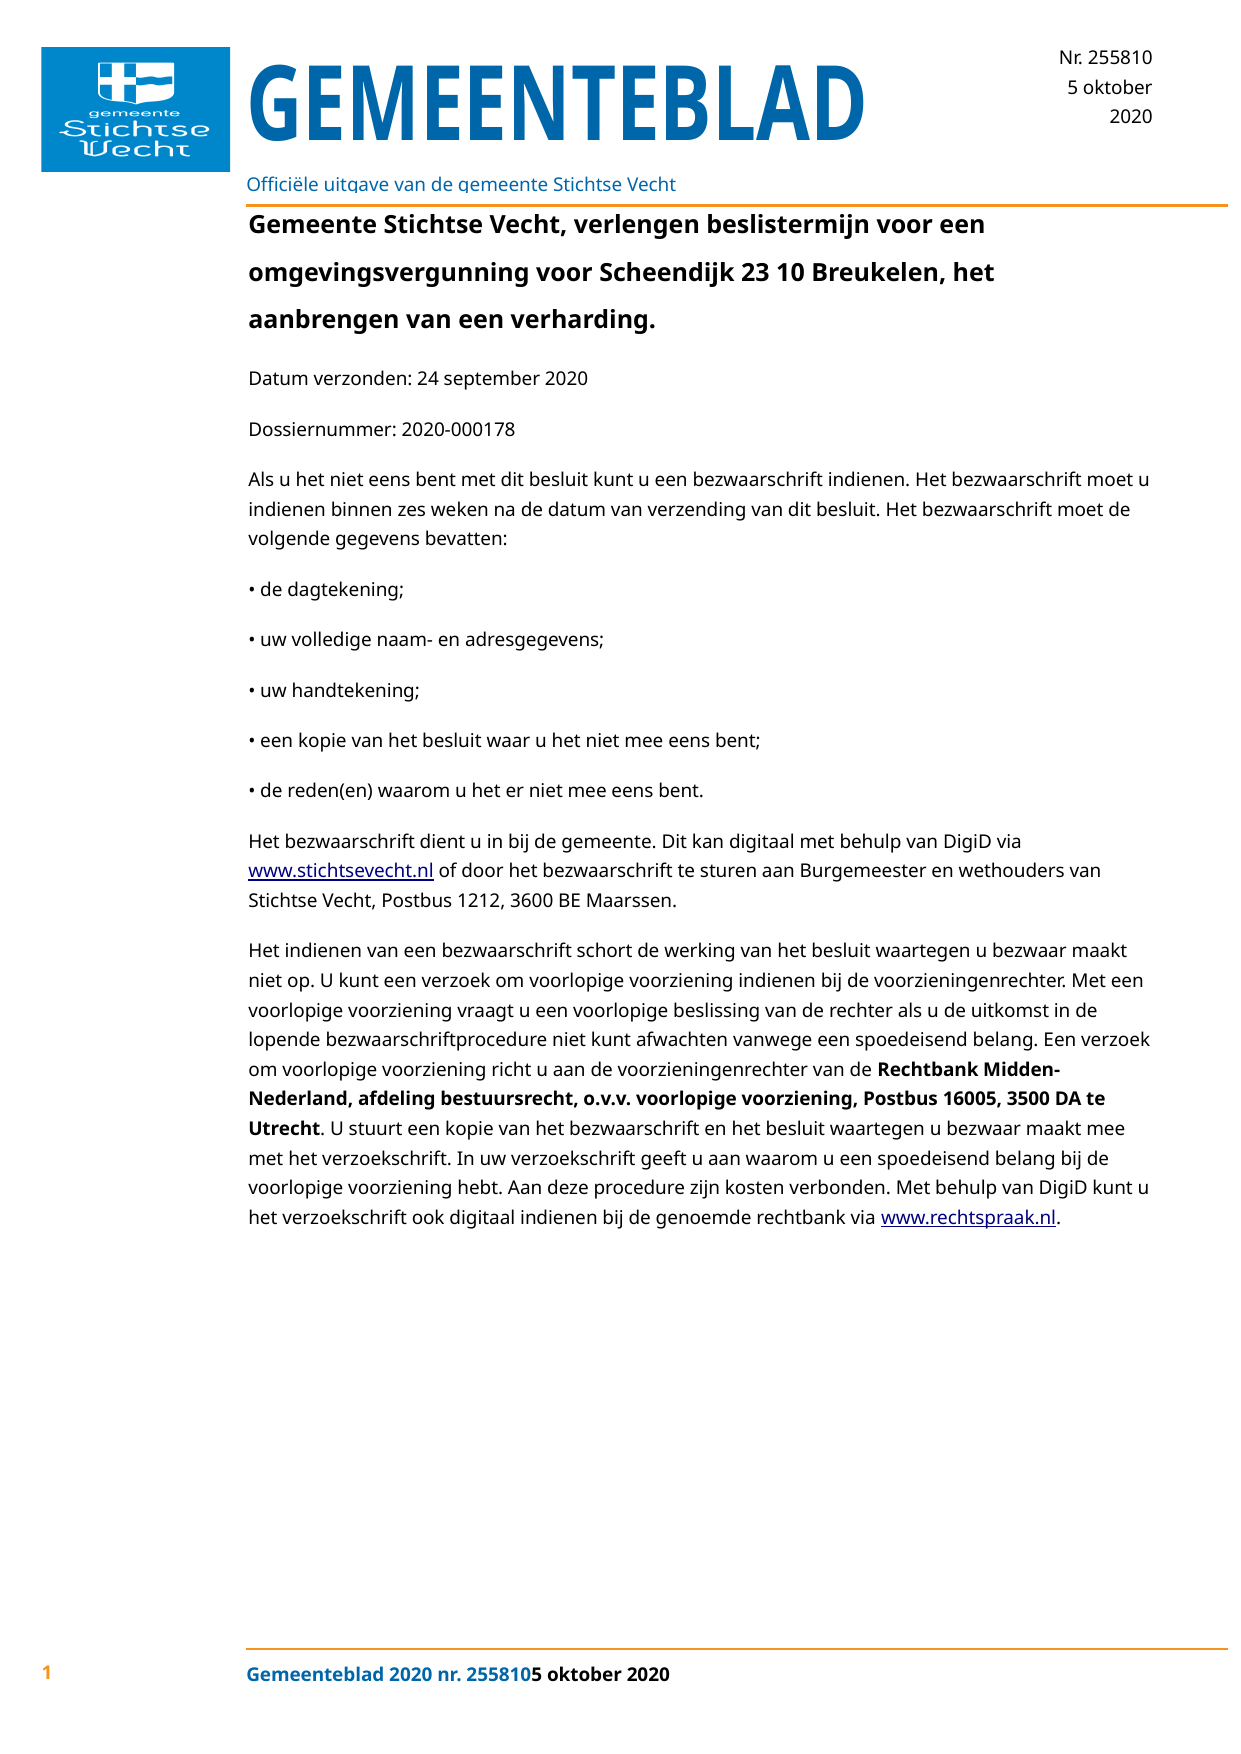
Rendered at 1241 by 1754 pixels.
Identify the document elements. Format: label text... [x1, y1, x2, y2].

text Het bezwaarschrift dient u in bij de gemeente. Dit kan digitaal met behulp van DigiD via www.stichtsevecht.nl of door het bezwaarschrift te sturen aan Burgemeester en wethouders van Stichtse Vecht, Postbus 1212, 3600 BE Maarssen. [248, 828, 1152, 913]
text • een kopie van het besluit waar u het niet mee eens bent; [248, 727, 1152, 753]
text Datum verzonden: 24 september 2020 [248, 366, 1152, 391]
picture [99, 63, 135, 101]
text Het indienen van een bezwaarschrift schort de werking van het besluit waartegen u bezwaar maakt niet op. U kunt een verzoek om voorlopige voorziening indienen bij de voorzieningenrechter. Met een voorlopige voorziening vraagt u een voorlopige beslissing van de rechter als u de uitkomst in de lopende bezwaarschriftprocedure niet kunt afwachten vanwege een spoedeisend belang. Een verzoek om voorlopige voorziening richt u aan de voorzieningenrechter van de Rechtbank Midden-Nederland, afdeling bestuursrecht, o.v.v. voorlopige voorziening, Postbus 16005, 3500 DA te Utrecht. U stuurt een kopie van het bezwaarschrift en het besluit waartegen u bezwaar maakt mee met het verzoekschrift. In uw verzoekschrift geeft u aan waarom u een spoedeisend belang bij de voorlopige voorziening hebt. Aan deze procedure zijn kosten verbonden. Met behulp van DigiD kunt u het verzoekschrift ook digitaal indienen bij de genoemde rechtbank via www.rechtspraak.nl. [248, 938, 1152, 1229]
text Als u het niet eens bent met dit besluit kunt u een bezwaarschrift indienen. Het bezwaarschrift moet u indienen binnen zes weken na de datum van verzending van dit besluit. Het bezwaarschrift moet de volgende gegevens bevatten: [248, 466, 1152, 551]
text Gemeente Stichtse Vecht, verlengen beslistermijn voor een omgevingsvergunning voor Scheendijk 23 10 Breukelen, het aanbrengen van een verharding. [248, 207, 1152, 336]
text • de dagtekening; [248, 576, 1152, 602]
text • uw volledige naam- en adresgegevens; [248, 626, 1152, 652]
text Dossiernummer: 2020-000178 [248, 416, 1152, 442]
text • de reden(en) waarom u het er niet mee eens bent. [248, 778, 1152, 803]
picture [137, 63, 174, 103]
text • uw handtekening; [248, 677, 1152, 702]
